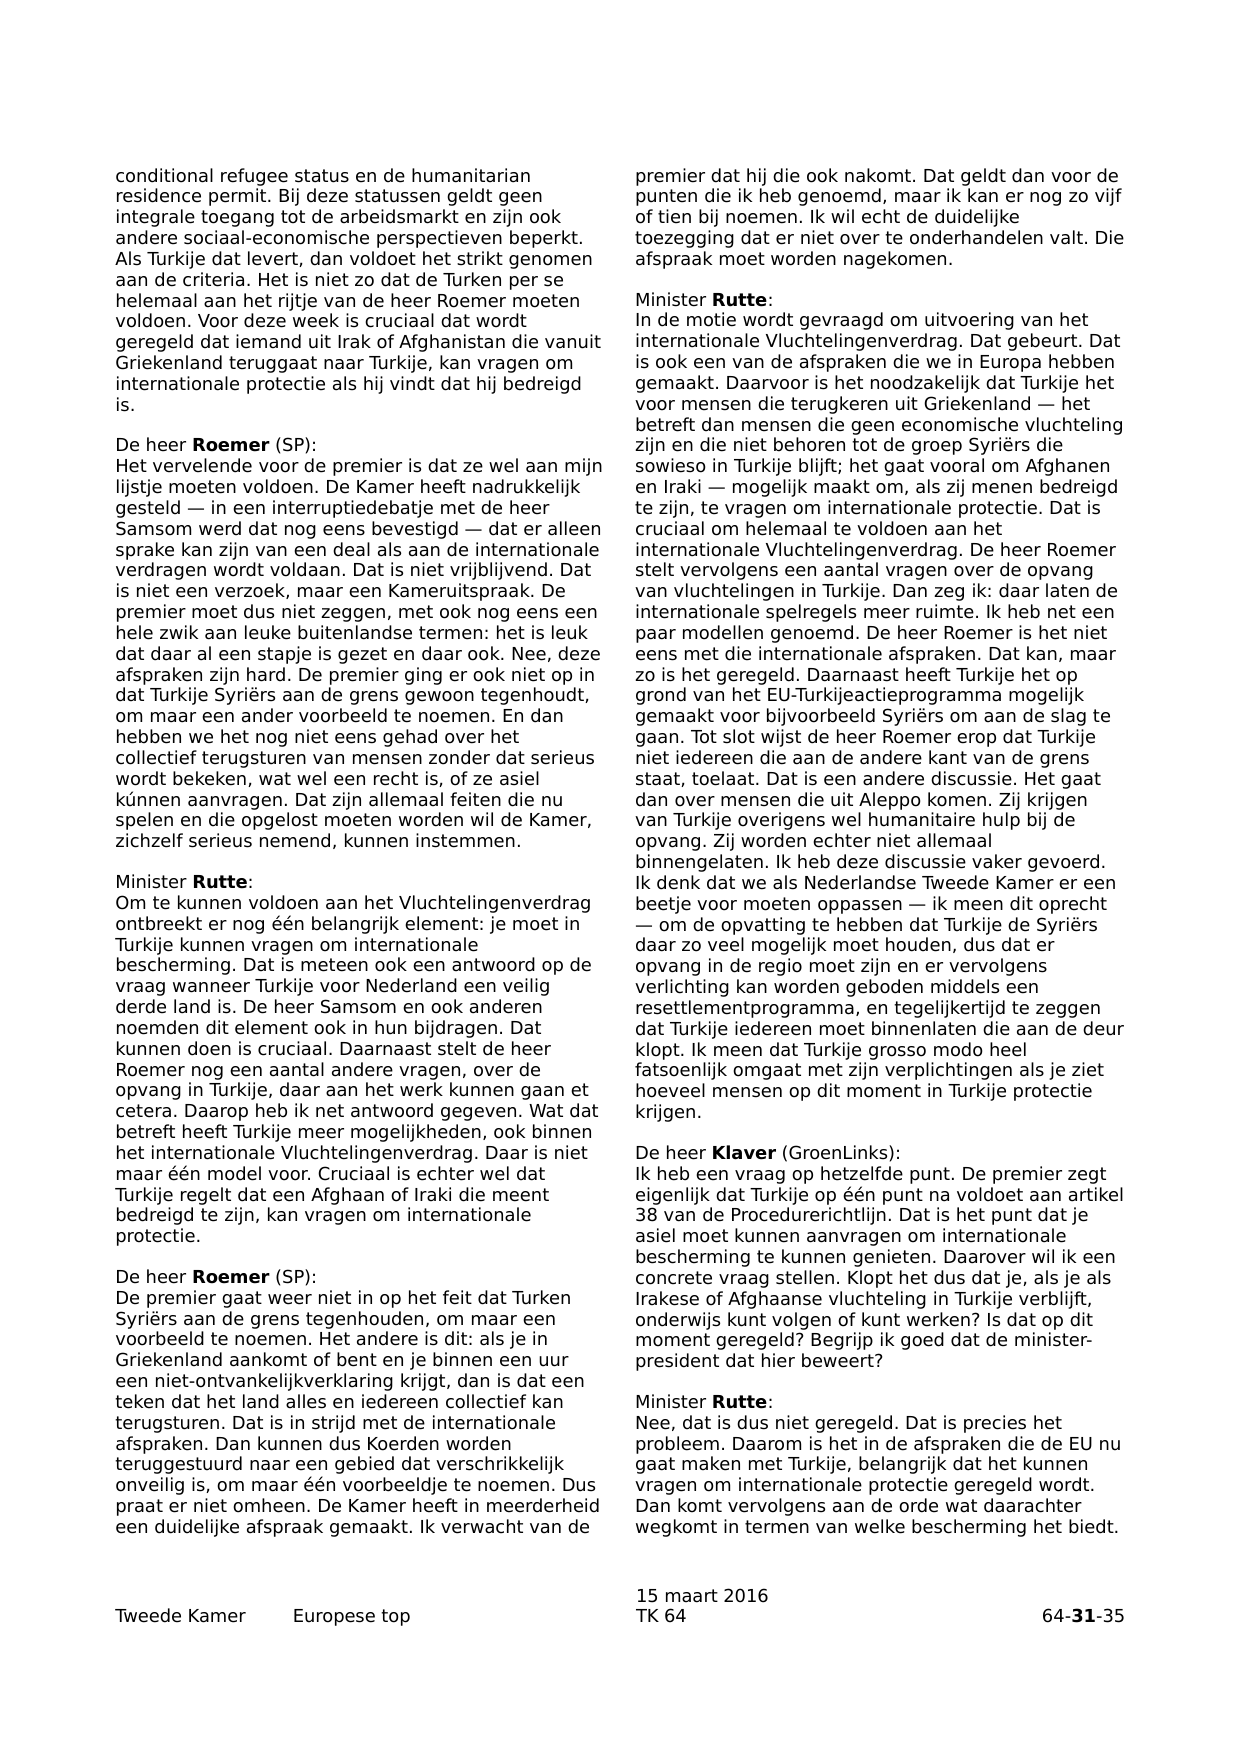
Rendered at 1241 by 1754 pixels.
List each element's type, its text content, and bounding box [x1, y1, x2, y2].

text Om te kunnen voldoen aan het Vluchtelingenverdrag ontbreekt er nog één belangrijk element: je moet in Turkije kunnen vragen om internationale bescherming. Dat is meteen ook een antwoord op de vraag wanneer Turkije voor Nederland een veilig derde land is. De heer Samsom en ook anderen noemden dit element ook in hun bijdragen. Dat kunnen doen is cruciaal. Daarnaast stelt de heer Roemer nog een aantal andere vragen, over de opvang in Turkije, daar aan het werk kunnen gaan et cetera. Daarop heb ik net antwoord gegeven. Wat dat betreft heeft Turkije meer mogelijkheden, ook binnen het internationale Vluchtelingenverdrag. Daar is niet maar één model voor. Cruciaal is echter wel dat Turkije regelt dat een Afghaan of Iraki die meent bedreigd te zijn, kan vragen om internationale protectie. [115, 893, 605, 1247]
text De premier gaat weer niet in op het feit dat Turken Syriërs aan de grens tegenhouden, om maar een voorbeeld te noemen. Het andere is dit: als je in Griekenland aankomt of bent en je binnen een uur een niet-ontvankelijkverklaring krijgt, dan is dat een teken dat het land alles en iedereen collectief kan terugsturen. Dat is in strijd met de internationale afspraken. Dan kunnen dus Koerden worden teruggestuurd naar een gebied dat verschrikkelijk onveilig is, om maar één voorbeeldje te noemen. Dus praat er niet omheen. De Kamer heeft in meerderheid een duidelijke afspraak gemaakt. Ik verwacht van de [115, 1287, 605, 1537]
text premier dat hij die ook nakomt. Dat geldt dan voor de punten die ik heb genoemd, maar ik kan er nog zo vijf of tien bij noemen. Ik wil echt de duidelijke toezegging dat er niet over te onderhandelen valt. Die afspraak moet worden nagekomen. [635, 165, 1125, 269]
text Minister Rutte: [635, 1392, 1125, 1412]
text Minister Rutte: [115, 872, 605, 893]
text De heer Klaver (GroenLinks): [635, 1143, 1125, 1163]
text Ik heb een vraag op hetzelfde punt. De premier zegt eigenlijk dat Turkije op één punt na voldoet aan artikel 38 van de Procedurerichtlijn. Dat is het punt dat je asiel moet kunnen aanvragen om internationale bescherming te kunnen genieten. Daarover wil ik een concrete vraag stellen. Klopt het dus dat je, als je als Irakese of Afghaanse vluchteling in Turkije verblijft, onderwijs kunt volgen of kunt werken? Is dat op dit moment geregeld? Begrijp ik goed dat de minister-president dat hier beweert? [635, 1163, 1125, 1372]
text Nee, dat is dus niet geregeld. Dat is precies het probleem. Daarom is het in de afspraken die de EU nu gaat maken met Turkije, belangrijk dat het kunnen vragen om internationale protectie geregeld wordt. Dan komt vervolgens aan de orde wat daarachter wegkomt in termen van welke bescherming het biedt. [635, 1412, 1125, 1537]
text conditional refugee status en de humanitarian residence permit. Bij deze statussen geldt geen integrale toegang tot de arbeidsmarkt en zijn ook andere sociaal-economische perspectieven beperkt. Als Turkije dat levert, dan voldoet het strikt genomen aan de criteria. Het is niet zo dat de Turken per se helemaal aan het rijtje van de heer Roemer moeten voldoen. Voor deze week is cruciaal dat wordt geregeld dat iemand uit Irak of Afghanistan die vanuit Griekenland teruggaat naar Turkije, kan vragen om internationale protectie als hij vindt dat hij bedreigd is. [115, 165, 605, 415]
text Minister Rutte: [635, 289, 1125, 310]
text De heer Roemer (SP): [115, 435, 605, 456]
text De heer Roemer (SP): [115, 1267, 605, 1287]
text Het vervelende voor de premier is dat ze wel aan mijn lijstje moeten voldoen. De Kamer heeft nadrukkelijk gesteld — in een interruptiedebatje met de heer Samsom werd dat nog eens bevestigd — dat er alleen sprake kan zijn van een deal als aan de internationale verdragen wordt voldaan. Dat is niet vrijblijvend. Dat is niet een verzoek, maar een Kameruitspraak. De premier moet dus niet zeggen, met ook nog eens een hele zwik aan leuke buitenlandse termen: het is leuk dat daar al een stapje is gezet en daar ook. Nee, deze afspraken zijn hard. De premier ging er ook niet op in dat Turkije Syriërs aan de grens gewoon tegenhoudt, om maar een ander voorbeeld te noemen. En dan hebben we het nog niet eens gehad over het collectief terugsturen van mensen zonder dat serieus wordt bekeken, wat wel een recht is, of ze asiel kúnnen aanvragen. Dat zijn allemaal feiten die nu spelen en die opgelost moeten worden wil de Kamer, zichzelf serieus nemend, kunnen instemmen. [115, 456, 605, 852]
text In de motie wordt gevraagd om uitvoering van het internationale Vluchtelingenverdrag. Dat gebeurt. Dat is ook een van de afspraken die we in Europa hebben gemaakt. Daarvoor is het noodzakelijk dat Turkije het voor mensen die terugkeren uit Griekenland — het betreft dan mensen die geen economische vluchteling zijn en die niet behoren tot de groep Syriërs die sowieso in Turkije blijft; het gaat vooral om Afghanen en Iraki — mogelijk maakt om, als zij menen bedreigd te zijn, te vragen om internationale protectie. Dat is cruciaal om helemaal te voldoen aan het internationale Vluchtelingenverdrag. De heer Roemer stelt vervolgens een aantal vragen over de opvang van vluchtelingen in Turkije. Dan zeg ik: daar laten de internationale spelregels meer ruimte. Ik heb net een paar modellen genoemd. De heer Roemer is het niet eens met die internationale afspraken. Dat kan, maar zo is het geregeld. Daarnaast heeft Turkije het op grond van het EU-Turkijeactieprogramma mogelijk gemaakt voor bijvoorbeeld Syriërs om aan de slag te gaan. Tot slot wijst de heer Roemer erop dat Turkije niet iedereen die aan de andere kant van de grens staat, toelaat. Dat is een andere discussie. Het gaat dan over mensen die uit Aleppo komen. Zij krijgen van Turkije overigens wel humanitaire hulp bij de opvang. Zij worden echter niet allemaal binnengelaten. Ik heb deze discussie vaker gevoerd. Ik denk dat we als Nederlandse Tweede Kamer er een beetje voor moeten oppassen — ik meen dit oprecht — om de opvatting te hebben dat Turkije de Syriërs daar zo veel mogelijk moet houden, dus dat er opvang in de regio moet zijn en er vervolgens verlichting kan worden geboden middels een resettlementprogramma, en tegelijkertijd te zeggen dat Turkije iedereen moet binnenlaten die aan de deur klopt. Ik meen dat Turkije grosso modo heel fatsoenlijk omgaat met zijn verplichtingen als je ziet hoeveel mensen op dit moment in Turkije protectie krijgen. [635, 310, 1125, 1123]
